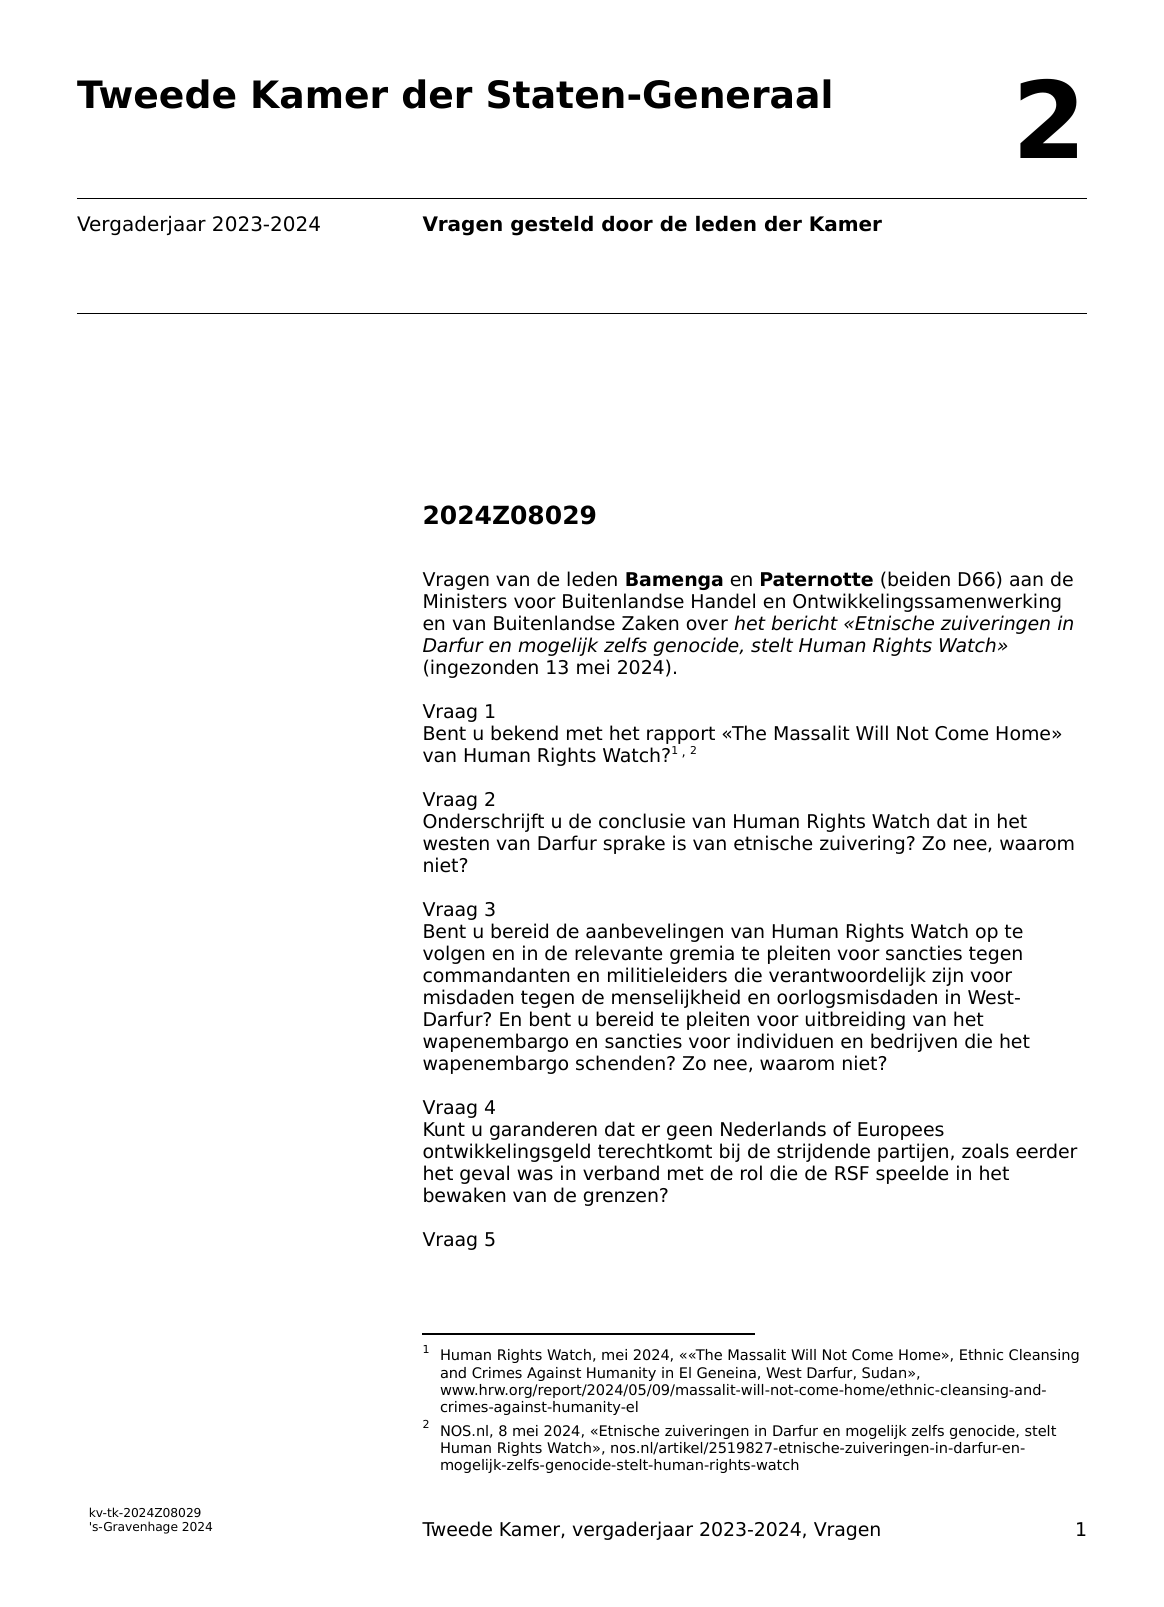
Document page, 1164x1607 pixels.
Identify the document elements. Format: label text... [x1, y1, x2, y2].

text Vraag 3 [422, 899, 1087, 921]
table_header Tweede Kamer der Staten-Generaal [77, 59, 886, 198]
text Vraag 4 [422, 1097, 1087, 1119]
text Onderschrijft u de conclusie van Human Rights Watch dat in het westen van Darfur sprake is van etnische zuivering? Zo nee, waarom niet? [422, 811, 1087, 877]
text Bent u bekend met het rapport «The Massalit Will Not Come Home» van Human Rights Watch?, [422, 723, 1087, 767]
text Human Rights Watch, mei 2024, ««The Massalit Will Not Come Home», Ethnic Cleansing and Crimes Against Humanity in El Geneina, West Darfur, Sudan», www.hrw.org/report/2024/05/09/massalit-will-not-come-home/ethnic-cleansing-and-crimes-against-humanity-el [422, 1343, 1087, 1416]
text NOS.nl, 8 mei 2024, «Etnische zuiveringen in Darfur en mogelijk zelfs genocide, stelt Human Rights Watch», nos.nl/artikel/2519827-etnische-zuiveringen-in-darfur-en-mogelijk-zelfs-genocide-stelt-human-rights-watch [422, 1418, 1087, 1474]
text 's-Gravenhage 2024 [88, 1520, 323, 1534]
text Bent u bereid de aanbevelingen van Human Rights Watch op te volgen en in de relevante gremia te pleiten voor sancties tegen commandanten en militieleiders die verantwoordelijk zijn voor misdaden tegen de menselijkheid en oorlogsmisdaden in West-Darfur? En bent u bereid te pleiten voor uitbreiding van het wapenembargo en sancties voor individuen en bedrijven die het wapenembargo schenden? Zo nee, waarom niet? [422, 921, 1087, 1075]
text 2024Z08029 [422, 501, 1087, 531]
text Vraag 5 [422, 1229, 1087, 1251]
table_header 2 [886, 59, 1087, 198]
text Kunt u garanderen dat er geen Nederlands of Europees ontwikkelingsgeld terechtkomt bij de strijdende partijen, zoals eerder het geval was in verband met de rol die de RSF speelde in het bewaken van de grenzen? [422, 1119, 1087, 1207]
text kv-tk-2024Z08029 [88, 1506, 323, 1520]
text Vragen van de leden Bamenga en Paternotte (beiden D66) aan de Ministers voor Buitenlandse Handel en Ontwikkelingssamenwerking en van Buitenlandse Zaken over het bericht «Etnische zuiveringen in Darfur en mogelijk zelfs genocide, stelt Human Rights Watch» (ingezonden 13 mei 2024). [422, 569, 1087, 679]
table_cell Vragen gesteld door de leden der Kamer [422, 199, 1087, 313]
table_cell Vergaderjaar 2023-2024 [77, 199, 422, 313]
text Vraag 2 [422, 789, 1087, 811]
text Vraag 1 [422, 701, 1087, 723]
